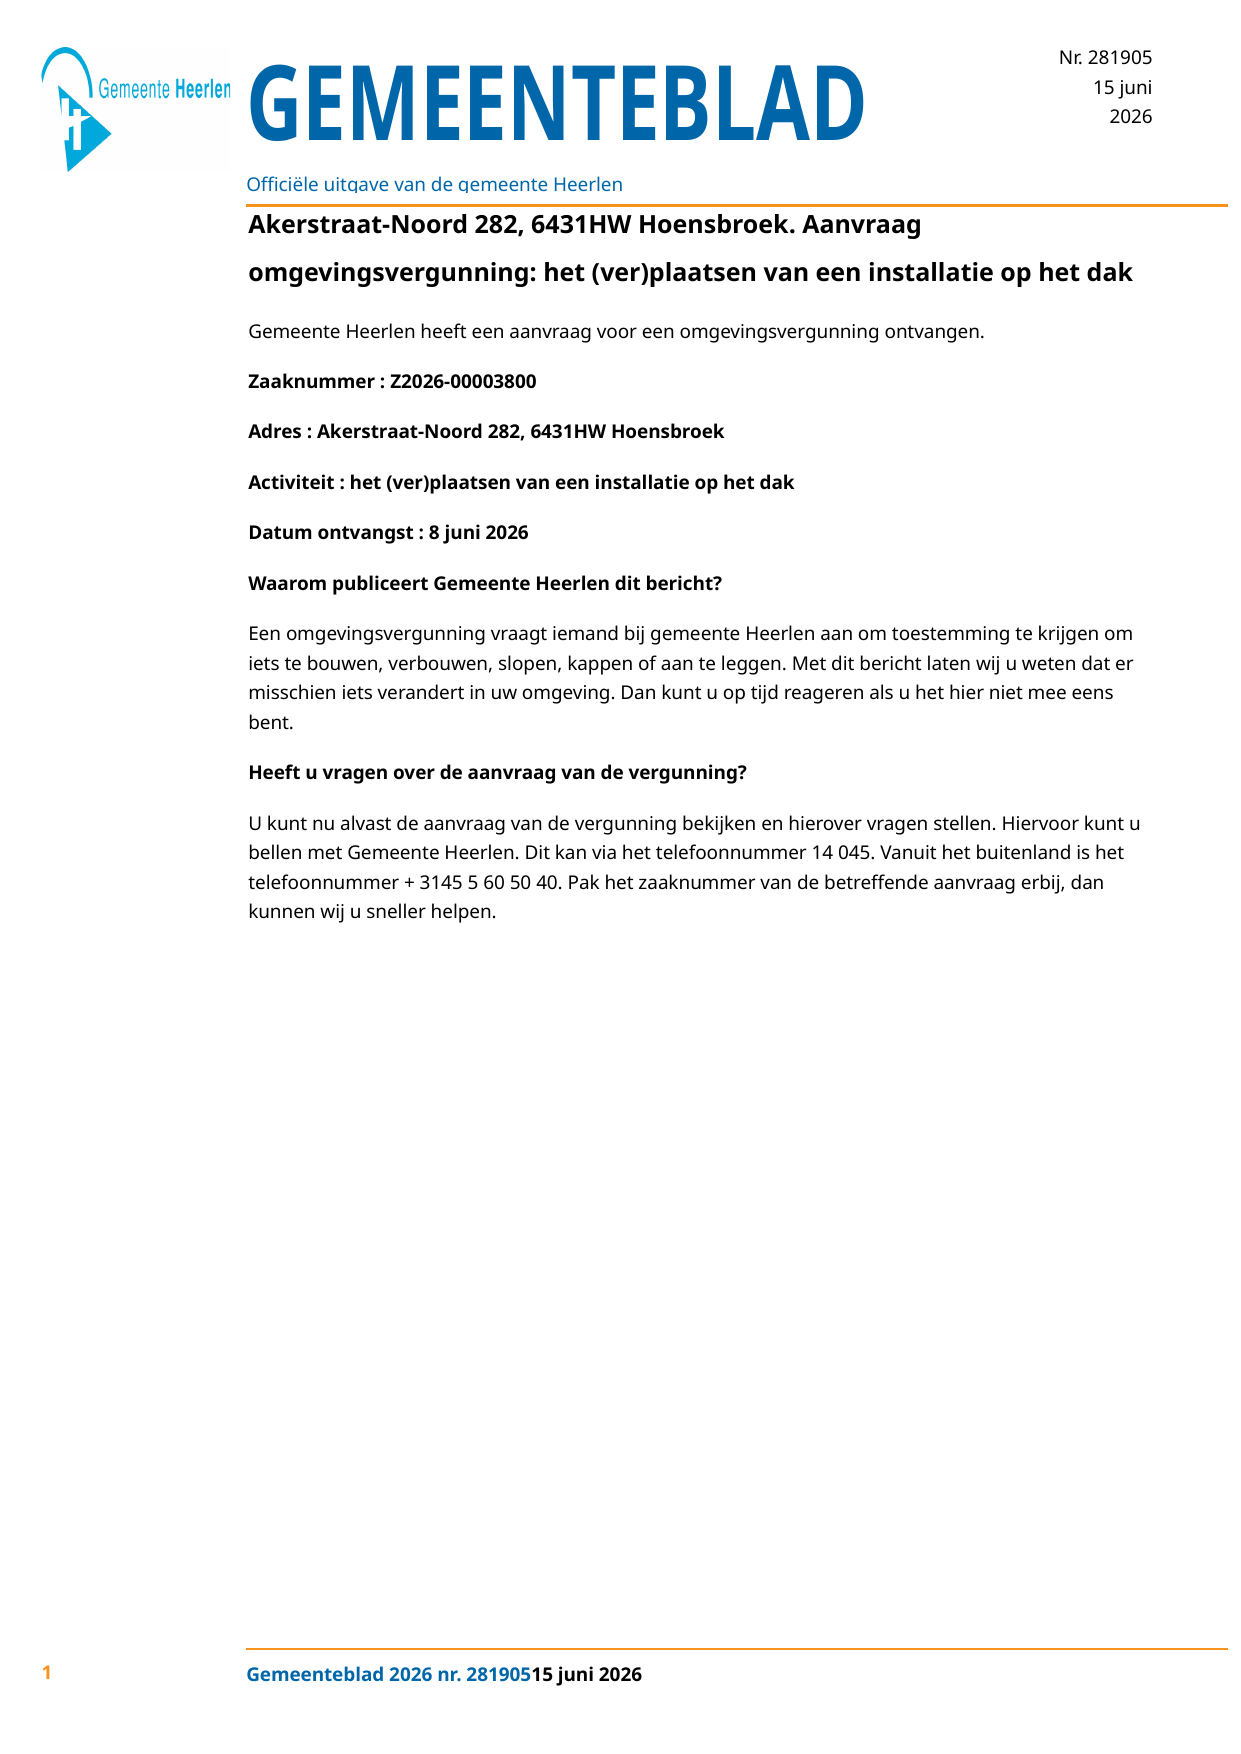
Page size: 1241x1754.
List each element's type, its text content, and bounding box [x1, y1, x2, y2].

picture [41, 47, 59, 70]
text Heeft u vragen over de aanvraag van de vergunning? [248, 759, 1152, 785]
text Akerstraat-Noord 282, 6431HW Hoensbroek. Aanvraag omgevingsvergunning: het (ver)plaatsen van een installatie op het dak [248, 207, 1152, 288]
picture [41, 47, 231, 172]
text Activiteit : het (ver)plaatsen van een installatie op het dak [248, 469, 1152, 495]
text Adres : Akerstraat-Noord 282, 6431HW Hoensbroek [248, 419, 1152, 444]
text U kunt nu alvast de aanvraag van de vergunning bekijken en hierover vragen stellen. Hiervoor kunt u bellen met Gemeente Heerlen. Dit kan via het telefoonnummer 14 045. Vanuit het buitenland is het telefoonnummer + 3145 5 60 50 40. Pak het zaaknummer van de betreffende aanvraag erbij, dan kunnen wij u sneller helpen. [248, 810, 1152, 924]
text Een omgevingsvergunning vraagt iemand bij gemeente Heerlen aan om toestemming te krijgen om iets te bouwen, verbouwen, slopen, kappen of aan te leggen. Met dit bericht laten wij u weten dat er misschien iets verandert in uw omgeving. Dan kunt u op tijd reageren als u het hier niet mee eens bent. [248, 620, 1152, 735]
text Zaaknummer : Z2026-00003800 [248, 368, 1152, 394]
text Gemeente Heerlen heeft een aanvraag voor een omgevingsvergunning ontvangen. [248, 318, 1152, 344]
text Datum ontvangst : 8 juni 2026 [248, 519, 1152, 545]
text Waarom publiceert Gemeente Heerlen dit bericht? [248, 570, 1152, 596]
